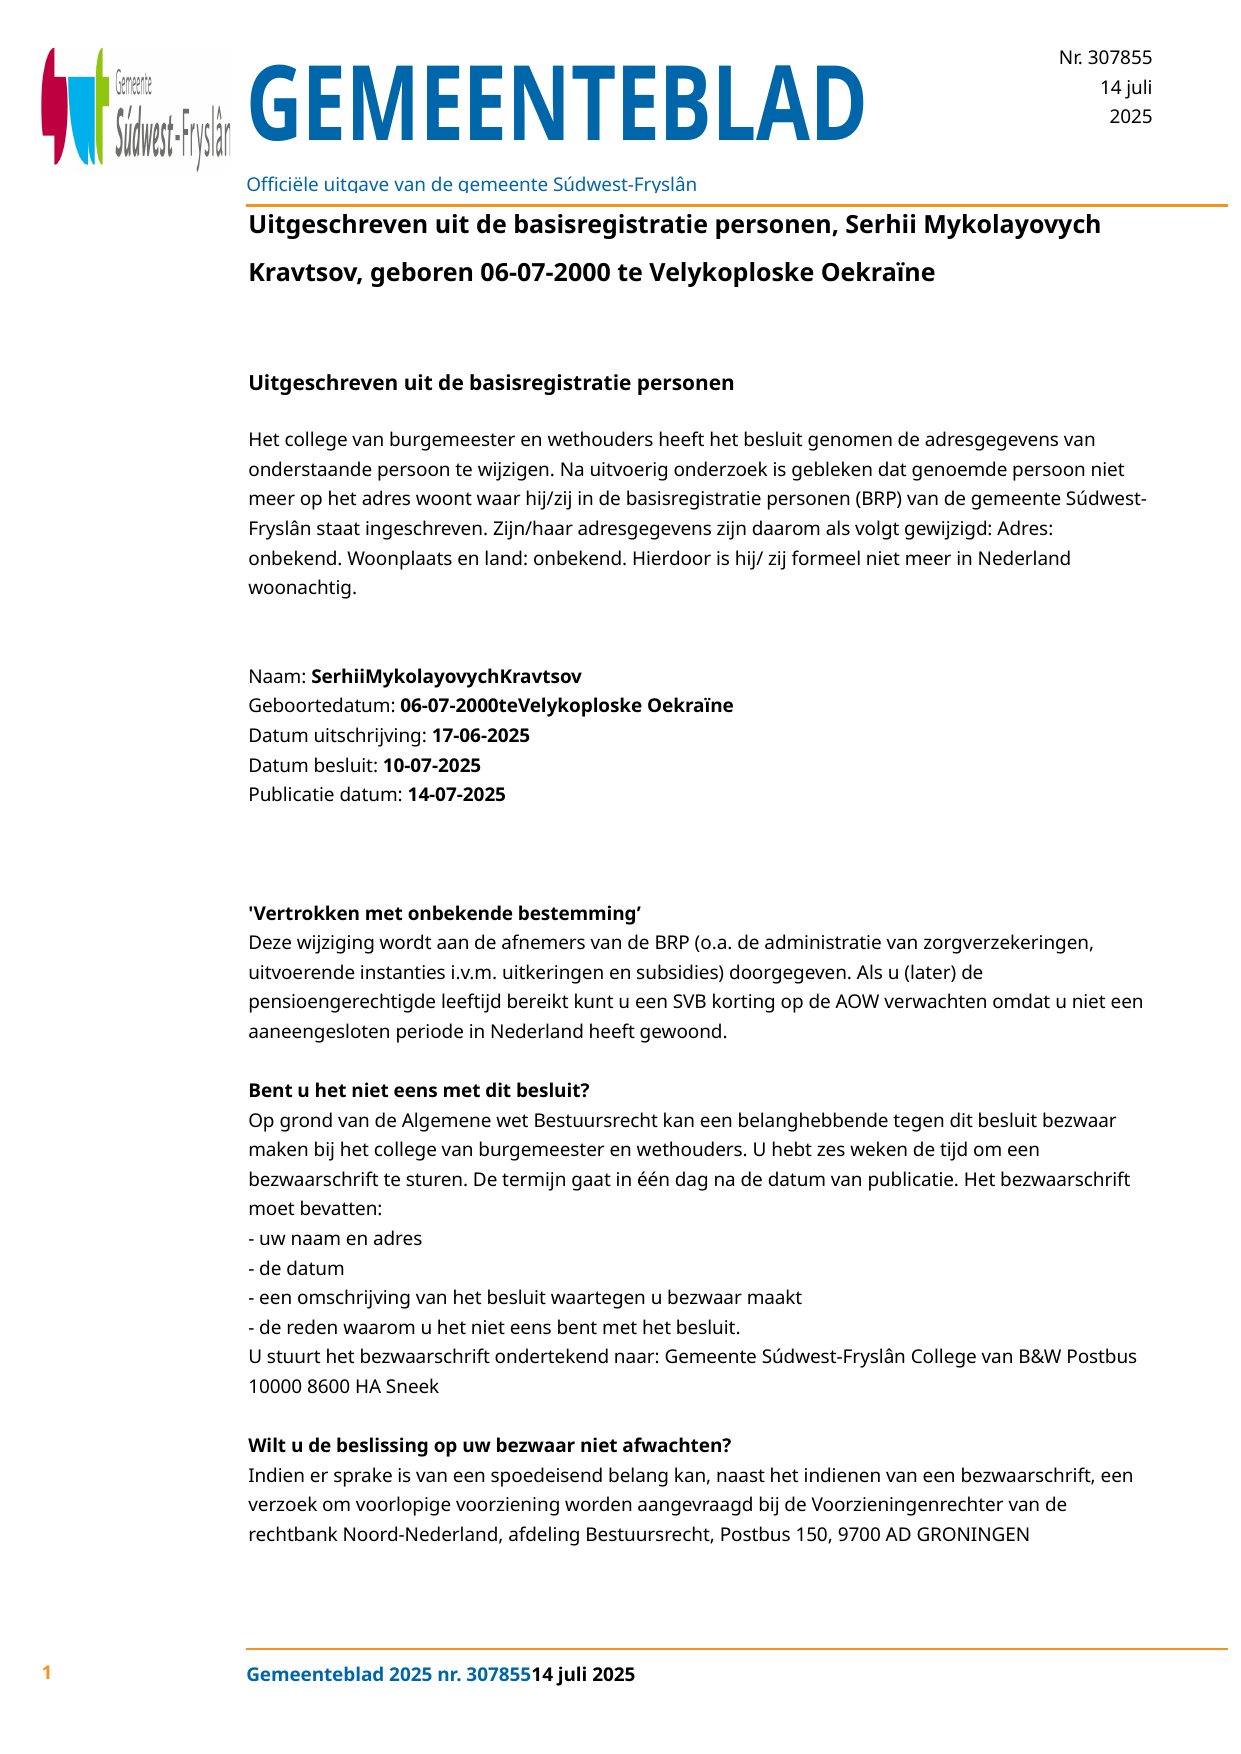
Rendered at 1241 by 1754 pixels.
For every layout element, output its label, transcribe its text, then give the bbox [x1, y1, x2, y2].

text Indien er sprake is van een spoedeisend belang kan, naast het indienen van een bezwaarschrift, een verzoek om voorlopige voorziening worden aangevraagd bij de Voorzieningenrechter van de rechtbank Noord-Nederland, afdeling Bestuursrecht, Postbus 150, 9700 AD GRONINGEN [248, 1462, 1152, 1547]
text Uitgeschreven uit de basisregistratie personen, Serhii Mykolayovych Kravtsov, geboren 06-07-2000 te Velykoploske Oekraïne [248, 207, 1152, 288]
text Bent u het niet eens met dit besluit? [248, 1077, 1152, 1103]
text - de reden waarom u het niet eens bent met het besluit. [248, 1314, 1152, 1339]
text Publicatie datum: 14-07-2025 [248, 781, 1152, 807]
text U stuurt het bezwaarschrift ondertekend naar: Gemeente Súdwest-Fryslân College van B&W Postbus 10000 8600 HA Sneek [248, 1343, 1152, 1399]
text Wilt u de beslissing op uw bezwaar niet afwachten? [248, 1432, 1152, 1458]
text 'Vertrokken met onbekende bestemming’ [248, 900, 1152, 925]
picture [41, 47, 231, 172]
text Datum uitschrijving: 17-06-2025 [248, 722, 1152, 748]
text Datum besluit: 10-07-2025 [248, 752, 1152, 777]
text Uitgeschreven uit de basisregistratie personen [248, 368, 1152, 397]
text - een omschrijving van het besluit waartegen u bezwaar maakt [248, 1284, 1152, 1310]
text Het college van burgemeester en wethouders heeft het besluit genomen de adresgegevens van onderstaande persoon te wijzigen. Na uitvoerig onderzoek is gebleken dat genoemde persoon niet meer op het adres woont waar hij/zij in de basisregistratie personen (BRP) van de gemeente Súdwest-Fryslân staat ingeschreven. Zijn/haar adresgegevens zijn daarom als volgt gewijzigd: Adres: onbekend. Woonplaats en land: onbekend. Hierdoor is hij/ zij formeel niet meer in Nederland woonachtig. [248, 426, 1152, 600]
text Deze wijziging wordt aan de afnemers van de BRP (o.a. de administratie van zorgverzekeringen, uitvoerende instanties i.v.m. uitkeringen en subsidies) doorgegeven. Als u (later) de pensioengerechtigde leeftijd bereikt kunt u een SVB korting op de AOW verwachten omdat u niet een aaneengesloten periode in Nederland heeft gewoond. [248, 929, 1152, 1044]
text - de datum [248, 1255, 1152, 1280]
text Op grond van de Algemene wet Bestuursrecht kan een belanghebbende tegen dit besluit bezwaar maken bij het college van burgemeester en wethouders. U hebt zes weken de tijd om een bezwaarschrift te sturen. De termijn gaat in één dag na de datum van publicatie. Het bezwaarschrift moet bevatten: [248, 1107, 1152, 1221]
text Naam: SerhiiMykolayovychKravtsov [248, 663, 1152, 689]
text Geboortedatum: 06-07-2000teVelykoploske Oekraïne [248, 693, 1152, 718]
text - uw naam en adres [248, 1225, 1152, 1251]
